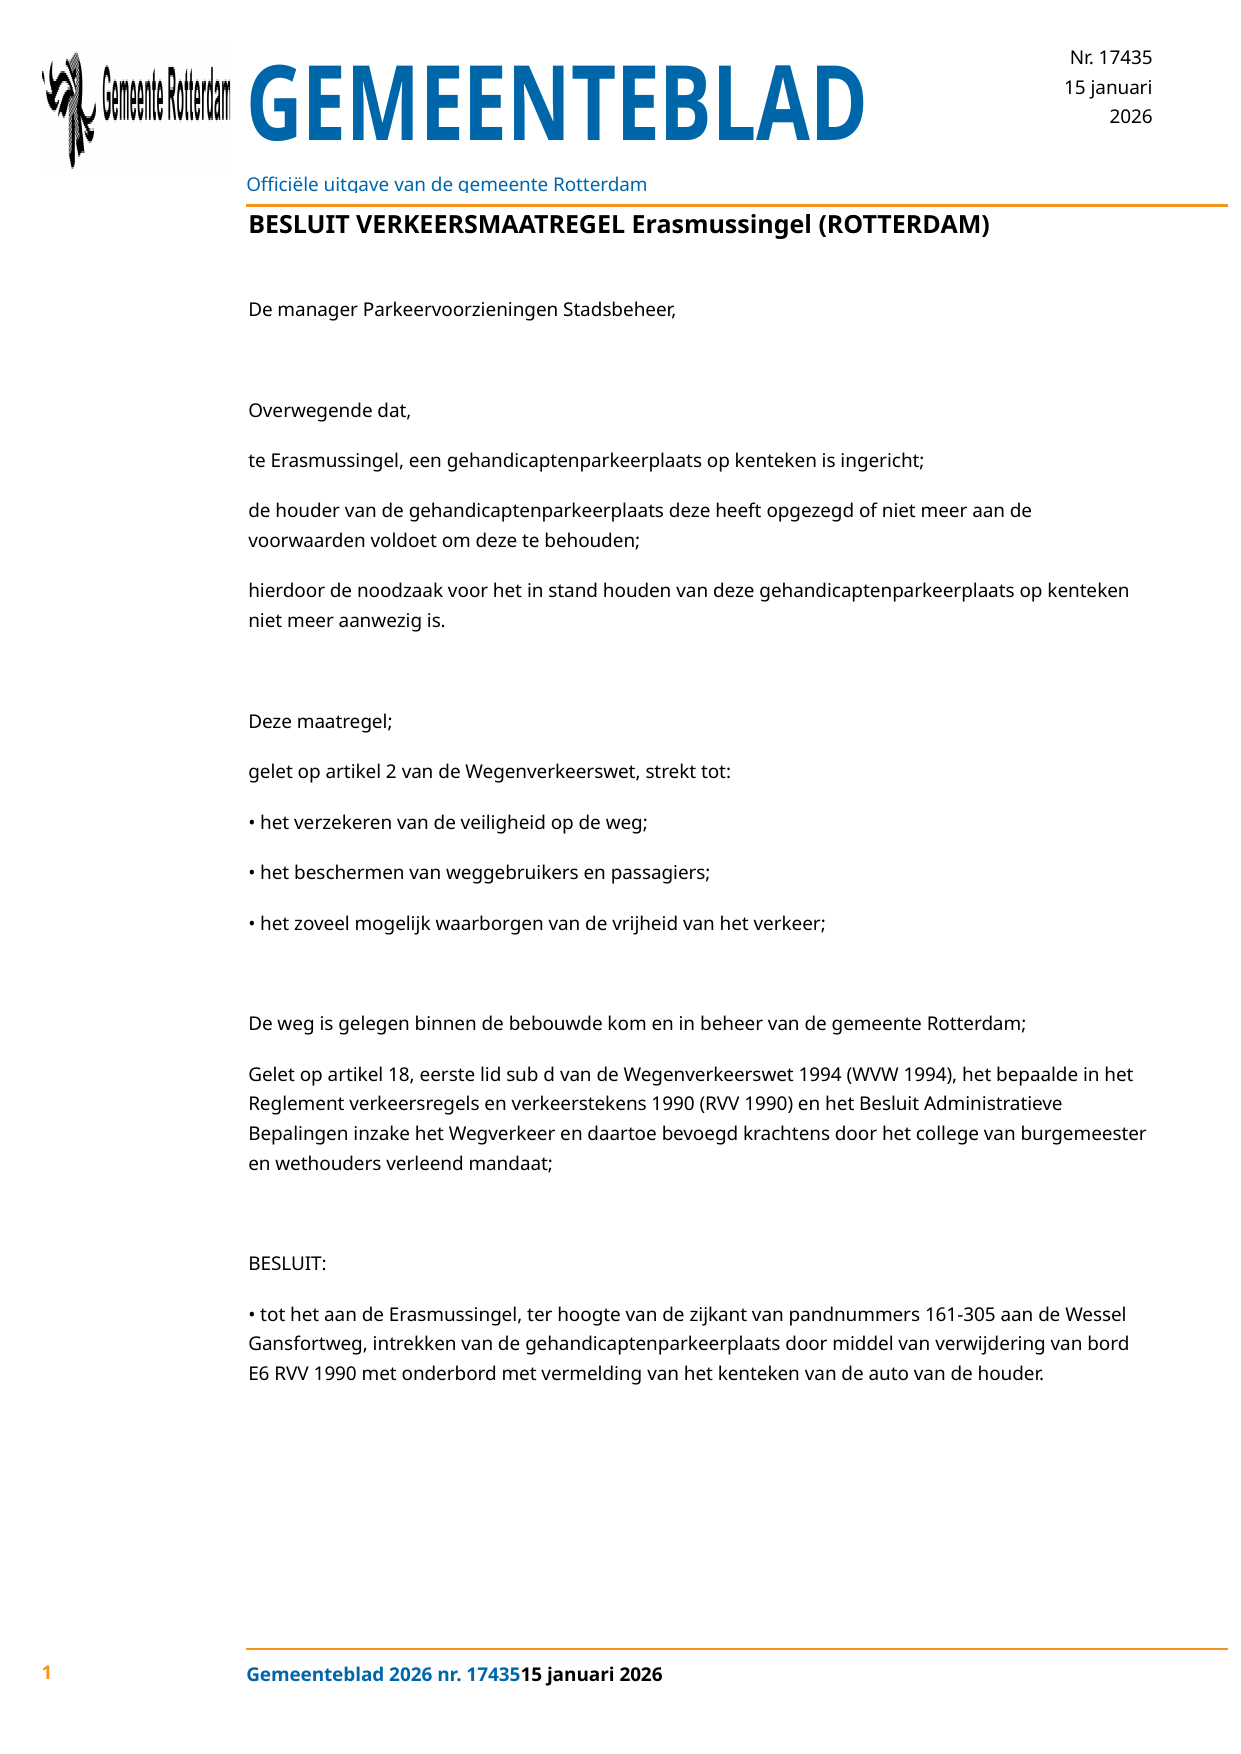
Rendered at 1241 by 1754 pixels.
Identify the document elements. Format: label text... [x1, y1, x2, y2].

text hierdoor de noodzaak voor het in stand houden van deze gehandicaptenparkeerplaats op kenteken niet meer aanwezig is. [248, 578, 1152, 633]
text • tot het aan de Erasmussingel, ter hoogte van de zijkant van pandnummers 161-305 aan de Wessel Gansfortweg, intrekken van de gehandicaptenparkeerplaats door middel van verwijdering van bord E6 RVV 1990 met onderbord met vermelding van het kenteken van de auto van de houder. [248, 1301, 1152, 1386]
text de houder van de gehandicaptenparkeerplaats deze heeft opgezegd of niet meer aan de voorwaarden voldoet om deze te behouden; [248, 498, 1152, 553]
text BESLUIT VERKEERSMAATREGEL Erasmussingel (ROTTERDAM) [248, 207, 1152, 241]
text • het verzekeren van de veiligheid op de weg; [248, 809, 1152, 835]
text gelet op artikel 2 van de Wegenverkeerswet, strekt tot: [248, 758, 1152, 784]
picture [41, 47, 231, 172]
text • het beschermen van weggebruikers en passagiers; [248, 859, 1152, 885]
text De weg is gelegen binnen de bebouwde kom en in beheer van de gemeente Rotterdam; [248, 1011, 1152, 1036]
text Deze maatregel; [248, 708, 1152, 734]
text • het zoveel mogelijk waarborgen van de vrijheid van het verkeer; [248, 910, 1152, 936]
text De manager Parkeervoorzieningen Stadsbeheer, [248, 296, 1152, 322]
text BESLUIT: [248, 1251, 1152, 1276]
text Gelet op artikel 18, eerste lid sub d van de Wegenverkeerswet 1994 (WVW 1994), het bepaalde in het Reglement verkeersregels en verkeerstekens 1990 (RVV 1990) en het Besluit Administratieve Bepalingen inzake het Wegverkeer en daartoe bevoegd krachtens door het college van burgemeester en wethouders verleend mandaat; [248, 1061, 1152, 1176]
text Overwegende dat, [248, 397, 1152, 423]
text te Erasmussingel, een gehandicaptenparkeerplaats op kenteken is ingericht; [248, 447, 1152, 473]
